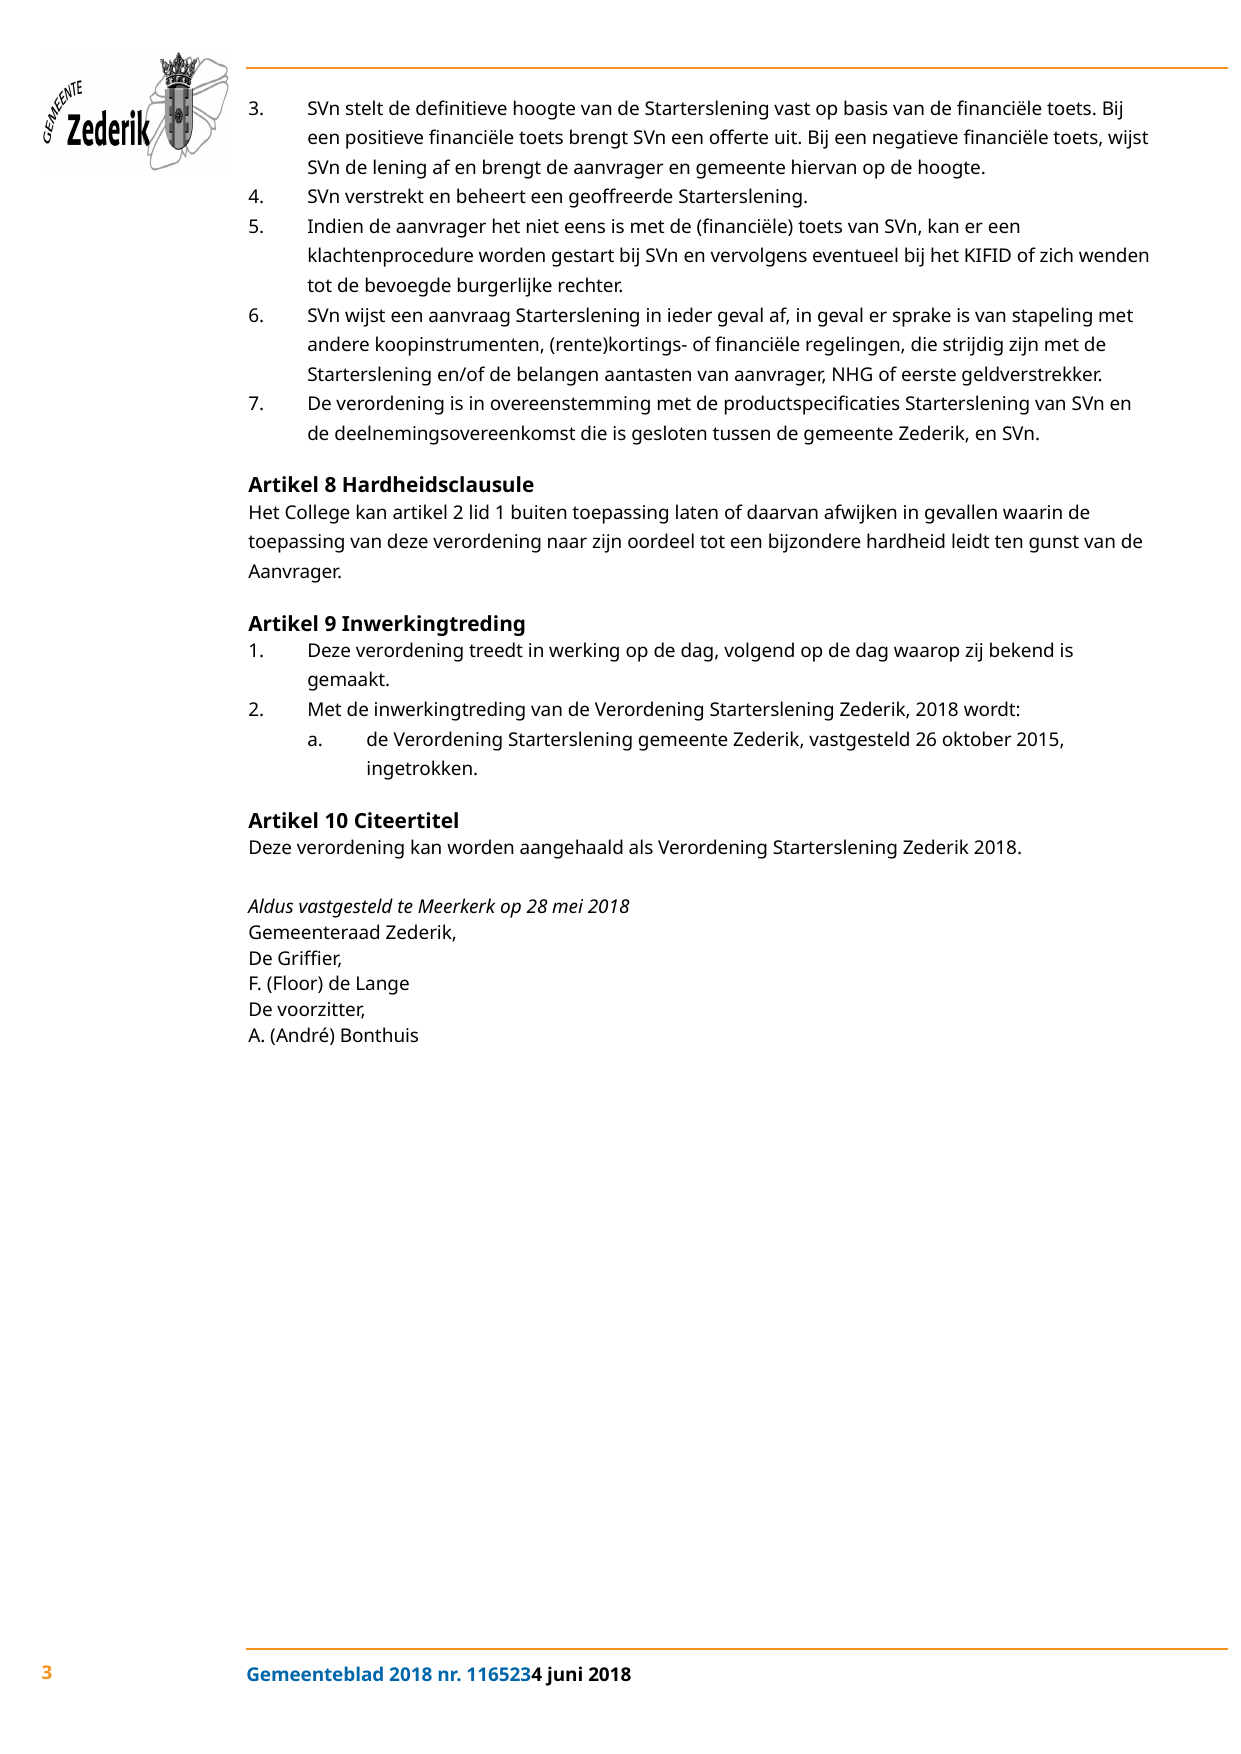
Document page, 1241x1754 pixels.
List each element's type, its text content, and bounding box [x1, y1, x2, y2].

list Indien de aanvrager het niet eens is met de (financiële) toets van SVn, kan er een klachtenprocedure worden gestart bij SVn en vervolgens eventueel bij het KIFID of zich wenden tot de bevoegde burgerlijke rechter. [248, 213, 1152, 298]
list Met de inwerkingtreding van de Verordening Starterslening Zederik, 2018 wordt: [248, 696, 1152, 722]
list De verordening is in overeenstemming met de productspecificaties Starterslening van SVn en de deelnemingsovereenkomst die is gesloten tussen de gemeente Zederik, en SVn. [248, 391, 1152, 446]
text Deze verordening kan worden aangehaald als Verordening Starterslening Zederik 2018. [248, 834, 1152, 860]
text A. (André) Bonthuis [248, 1022, 1152, 1048]
list SVn wijst een aanvraag Starterslening in ieder geval af, in geval er sprake is van stapeling met andere koopinstrumenten, (rente)kortings- of financiële regelingen, die strijdig zijn met de Starterslening en/of de belangen aantasten van aanvrager, NHG of eerste geldverstrekker. [248, 302, 1152, 387]
list de Verordening Starterslening gemeente Zederik, vastgesteld 26 oktober 2015, ingetrokken. [307, 726, 1152, 781]
list SVn stelt de definitieve hoogte van de Starterslening vast op basis van de financiële toets. Bij een positieve financiële toets brengt SVn een offerte uit. Bij een negatieve financiële toets, wijst SVn de lening af en brengt de aanvrager en gemeente hiervan op de hoogte. [248, 95, 1152, 180]
text De Griffier, [248, 945, 1152, 971]
picture [41, 47, 231, 172]
text Het College kan artikel 2 lid 1 buiten toepassing laten of daarvan afwijken in gevallen waarin de toepassing van deze verordening naar zijn oordeel tot een bijzondere hardheid leidt ten gunst van de Aanvrager. [248, 499, 1152, 584]
text De voorzitter, [248, 996, 1152, 1022]
text Aldus vastgesteld te Meerkerk op 28 mei 2018 [248, 893, 1152, 919]
text Artikel 10 Citeertitel [248, 806, 1152, 834]
text F. (Floor) de Lange [248, 971, 1152, 996]
list Deze verordening treedt in werking op de dag, volgend op de dag waarop zij bekend is gemaakt. [248, 637, 1152, 692]
text Artikel 9 Inwerkingtreding [248, 609, 1152, 637]
list SVn verstrekt en beheert een geoffreerde Starterslening. [248, 183, 1152, 209]
text Artikel 8 Hardheidsclausule [248, 471, 1152, 499]
text Gemeenteraad Zederik, [248, 919, 1152, 945]
